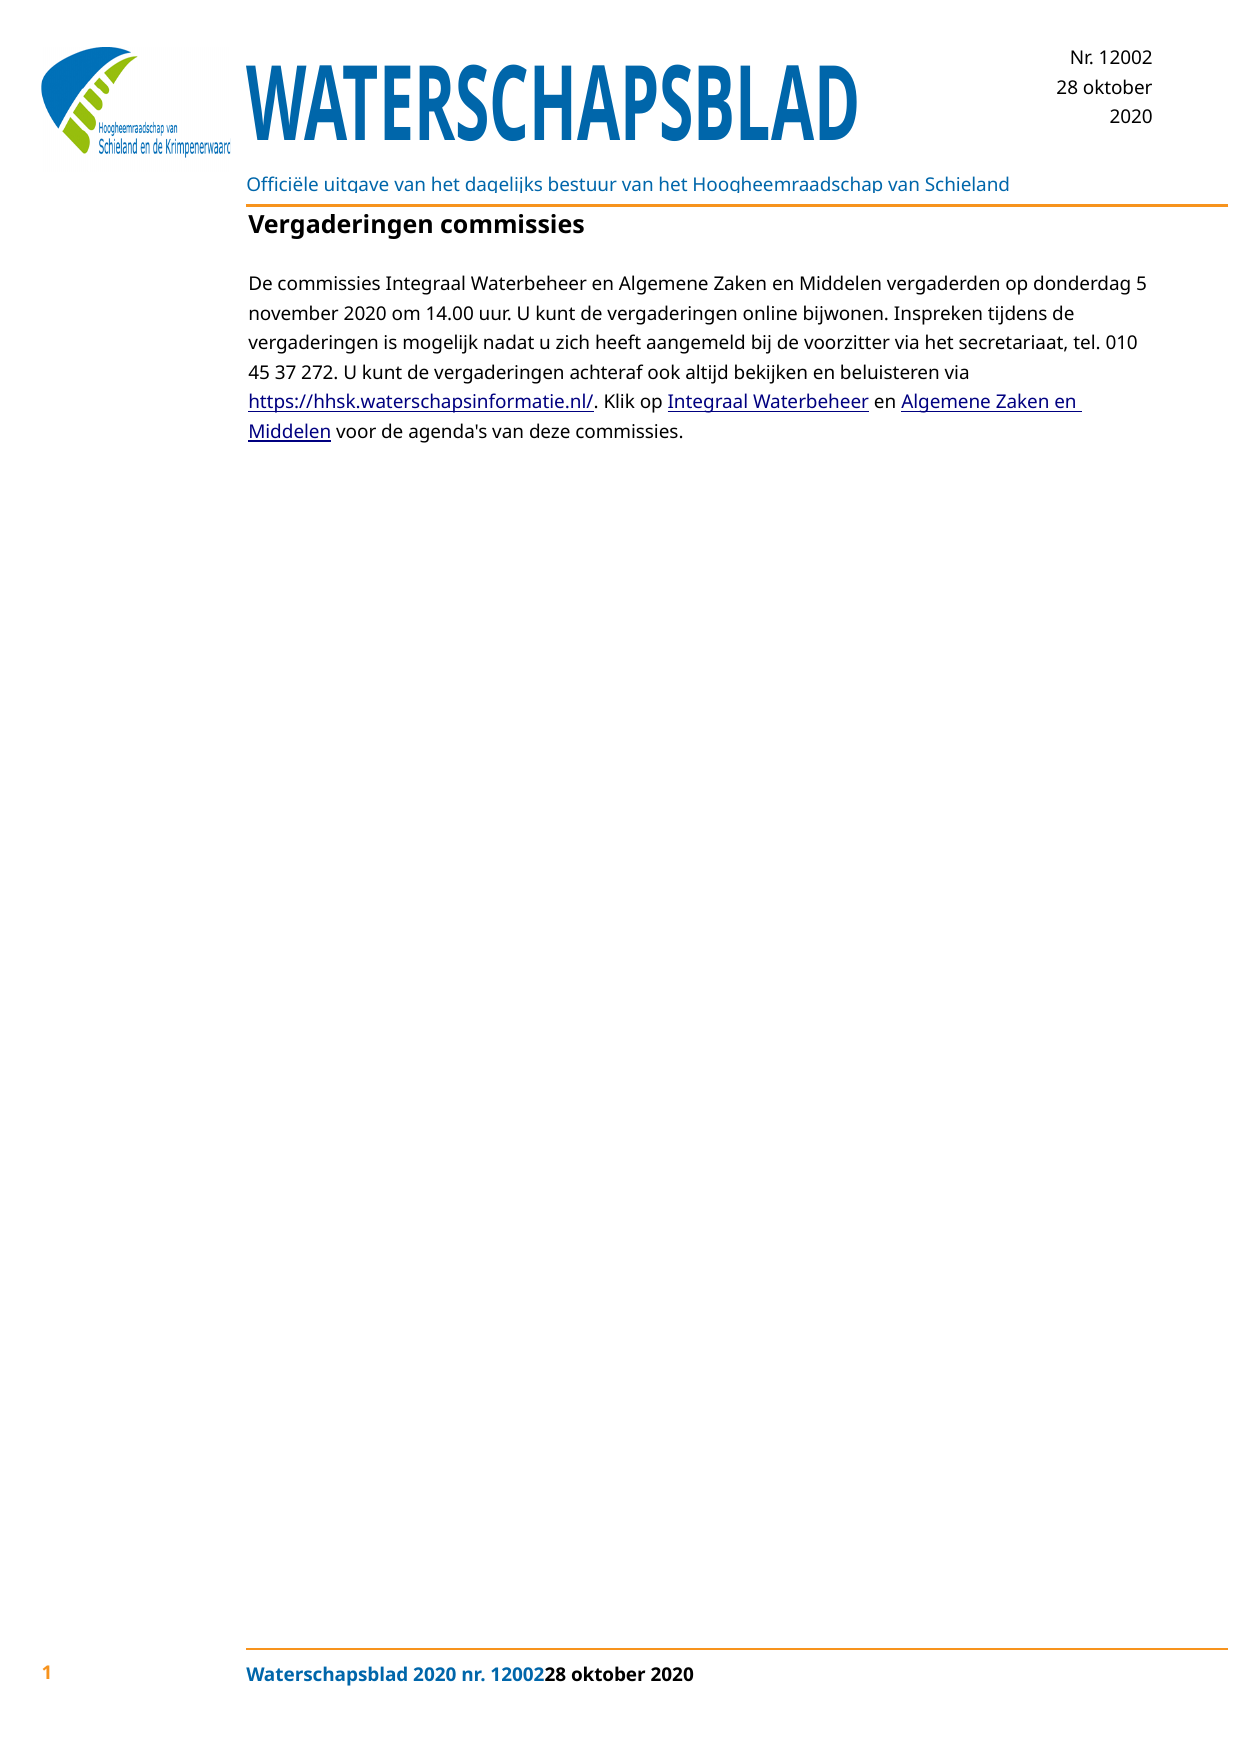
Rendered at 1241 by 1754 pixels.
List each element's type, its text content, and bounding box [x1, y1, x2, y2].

text Vergaderingen commissies [248, 207, 1152, 241]
text De commissies Integraal Waterbeheer en Algemene Zaken en Middelen vergaderden op donderdag 5 november 2020 om 14.00 uur. U kunt de vergaderingen online bijwonen. Inspreken tijdens de vergaderingen is mogelijk nadat u zich heeft aangemeld bij de voorzitter via het secretariaat, tel. 010 45 37 272. U kunt de vergaderingen achteraf ook altijd bekijken en beluisteren via https://hhsk.waterschapsinformatie.nl/. Klik op Integraal Waterbeheer en Algemene Zaken en Middelen voor de agenda's van deze commissies. [248, 270, 1152, 444]
picture [41, 47, 231, 172]
